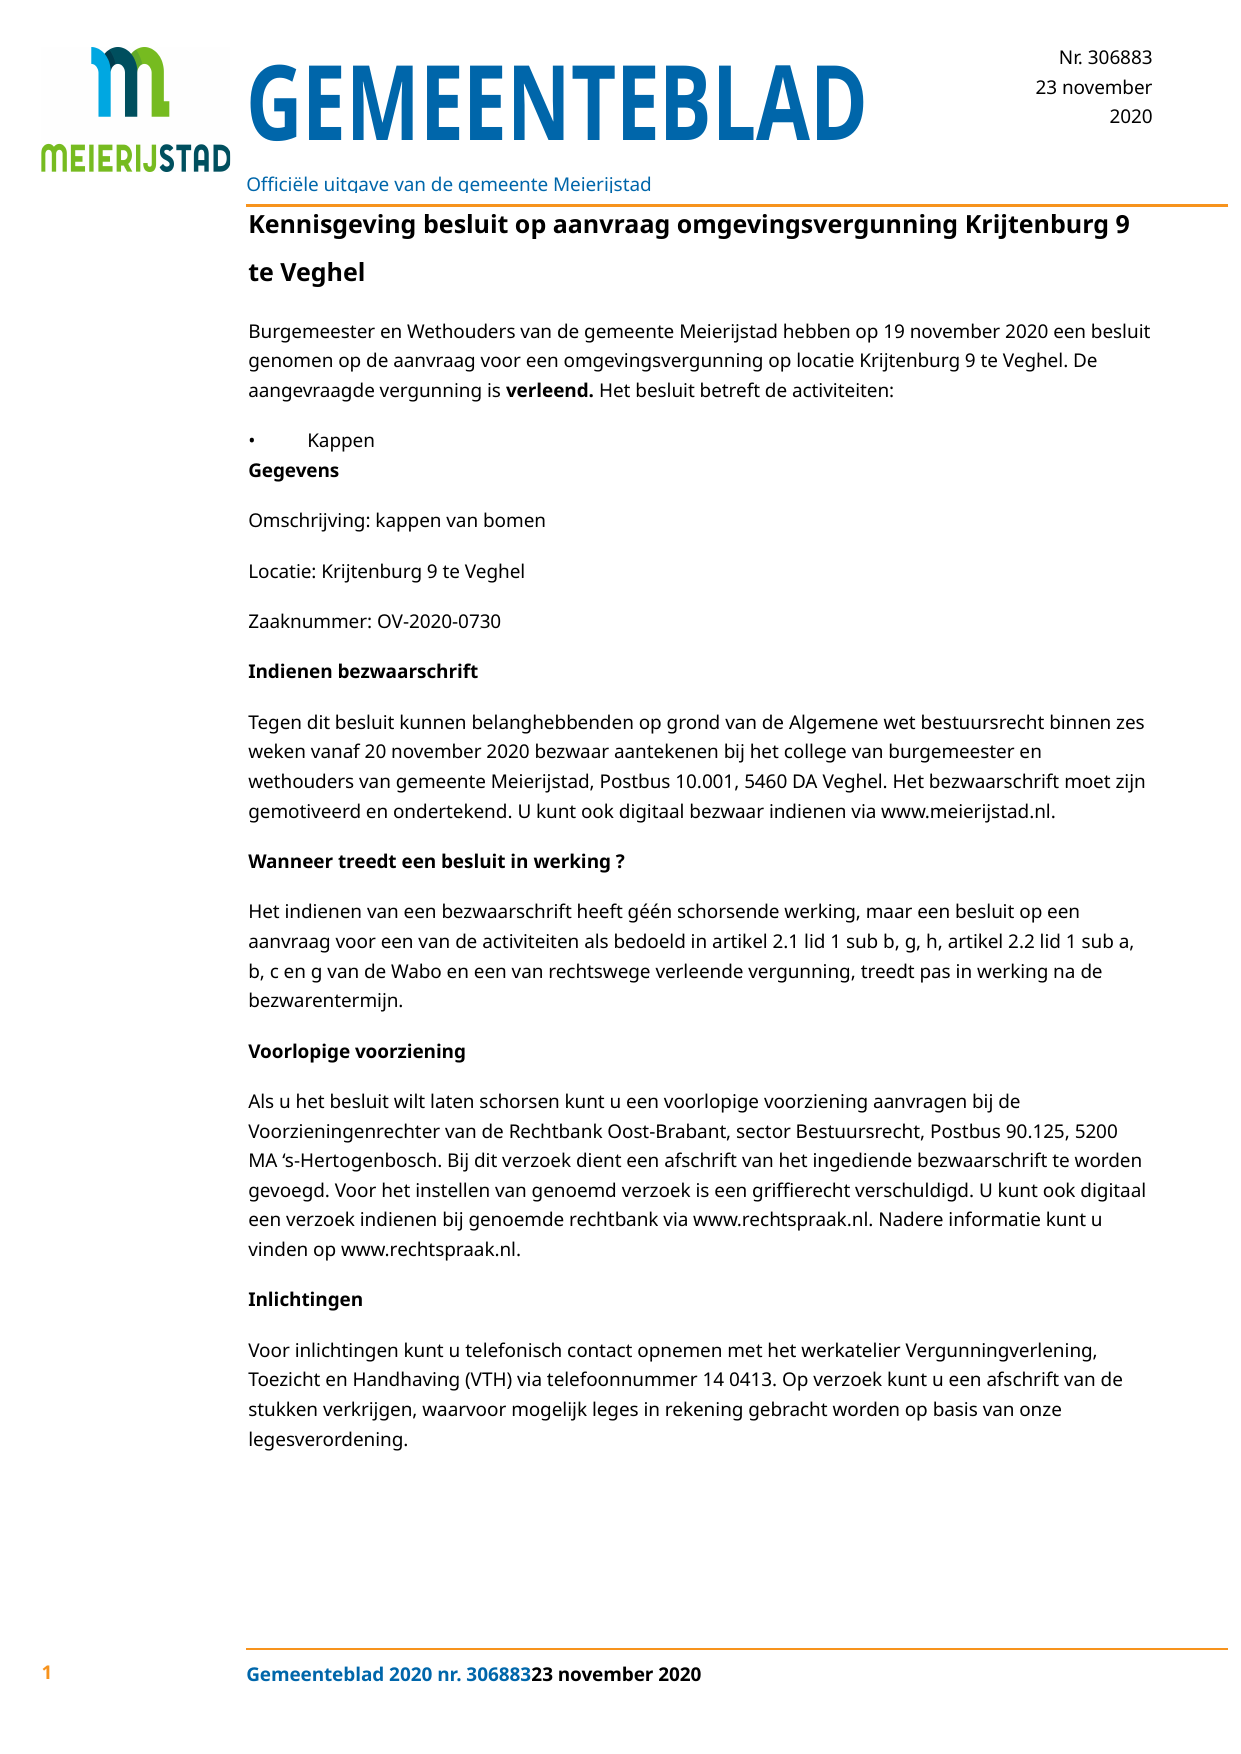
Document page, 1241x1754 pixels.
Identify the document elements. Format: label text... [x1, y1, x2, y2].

list Kappen [248, 427, 1152, 453]
text Burgemeester en Wethouders van de gemeente Meierijstad hebben op 19 november 2020 een besluit genomen op de aanvraag voor een omgevingsvergunning op locatie Krijtenburg 9 te Veghel. De aangevraagde vergunning is verleend. Het besluit betreft de activiteiten: [248, 318, 1152, 403]
text Als u het besluit wilt laten schorsen kunt u een voorlopige voorziening aanvragen bij de Voorzieningenrechter van de Rechtbank Oost-Brabant, sector Bestuursrecht, Postbus 90.125, 5200 MA ‘s-Hertogenbosch. Bij dit verzoek dient een afschrift van het ingediende bezwaarschrift te worden gevoegd. Voor het instellen van genoemd verzoek is een griffierecht verschuldigd. U kunt ook digitaal een verzoek indienen bij genoemde rechtbank via www.rechtspraak.nl. Nadere informatie kunt u vinden op www.rechtspraak.nl. [248, 1088, 1152, 1262]
text Gegevens [248, 457, 1152, 483]
text Zaaknummer: OV-2020-0730 [248, 608, 1152, 634]
text Wanneer treedt een besluit in werking ? [248, 848, 1152, 874]
picture [41, 47, 231, 172]
text Kennisgeving besluit op aanvraag omgevingsvergunning Krijtenburg 9 te Veghel [248, 207, 1152, 288]
text Locatie: Krijtenburg 9 te Veghel [248, 558, 1152, 584]
text Voorlopige voorziening [248, 1038, 1152, 1064]
text Omschrijving: kappen van bomen [248, 507, 1152, 533]
text Voor inlichtingen kunt u telefonisch contact opnemen met het werkatelier Vergunningverlening, Toezicht en Handhaving (VTH) via telefoonnummer 14 0413. Op verzoek kunt u een afschrift van de stukken verkrijgen, waarvoor mogelijk leges in rekening gebracht worden op basis van onze legesverordening. [248, 1337, 1152, 1452]
text Tegen dit besluit kunnen belanghebbenden op grond van de Algemene wet bestuursrecht binnen zes weken vanaf 20 november 2020 bezwaar aantekenen bij het college van burgemeester en wethouders van gemeente Meierijstad, Postbus 10.001, 5460 DA Veghel. Het bezwaarschrift moet zijn gemotiveerd en ondertekend. U kunt ook digitaal bezwaar indienen via www.meierijstad.nl. [248, 709, 1152, 824]
text Indienen bezwaarschrift [248, 659, 1152, 684]
text Het indienen van een bezwaarschrift heeft géén schorsende werking, maar een besluit op een aanvraag voor een van de activiteiten als bedoeld in artikel 2.1 lid 1 sub b, g, h, artikel 2.2 lid 1 sub a, b, c en g van de Wabo en een van rechtswege verleende vergunning, treedt pas in werking na de bezwarentermijn. [248, 899, 1152, 1013]
text Inlichtingen [248, 1287, 1152, 1312]
